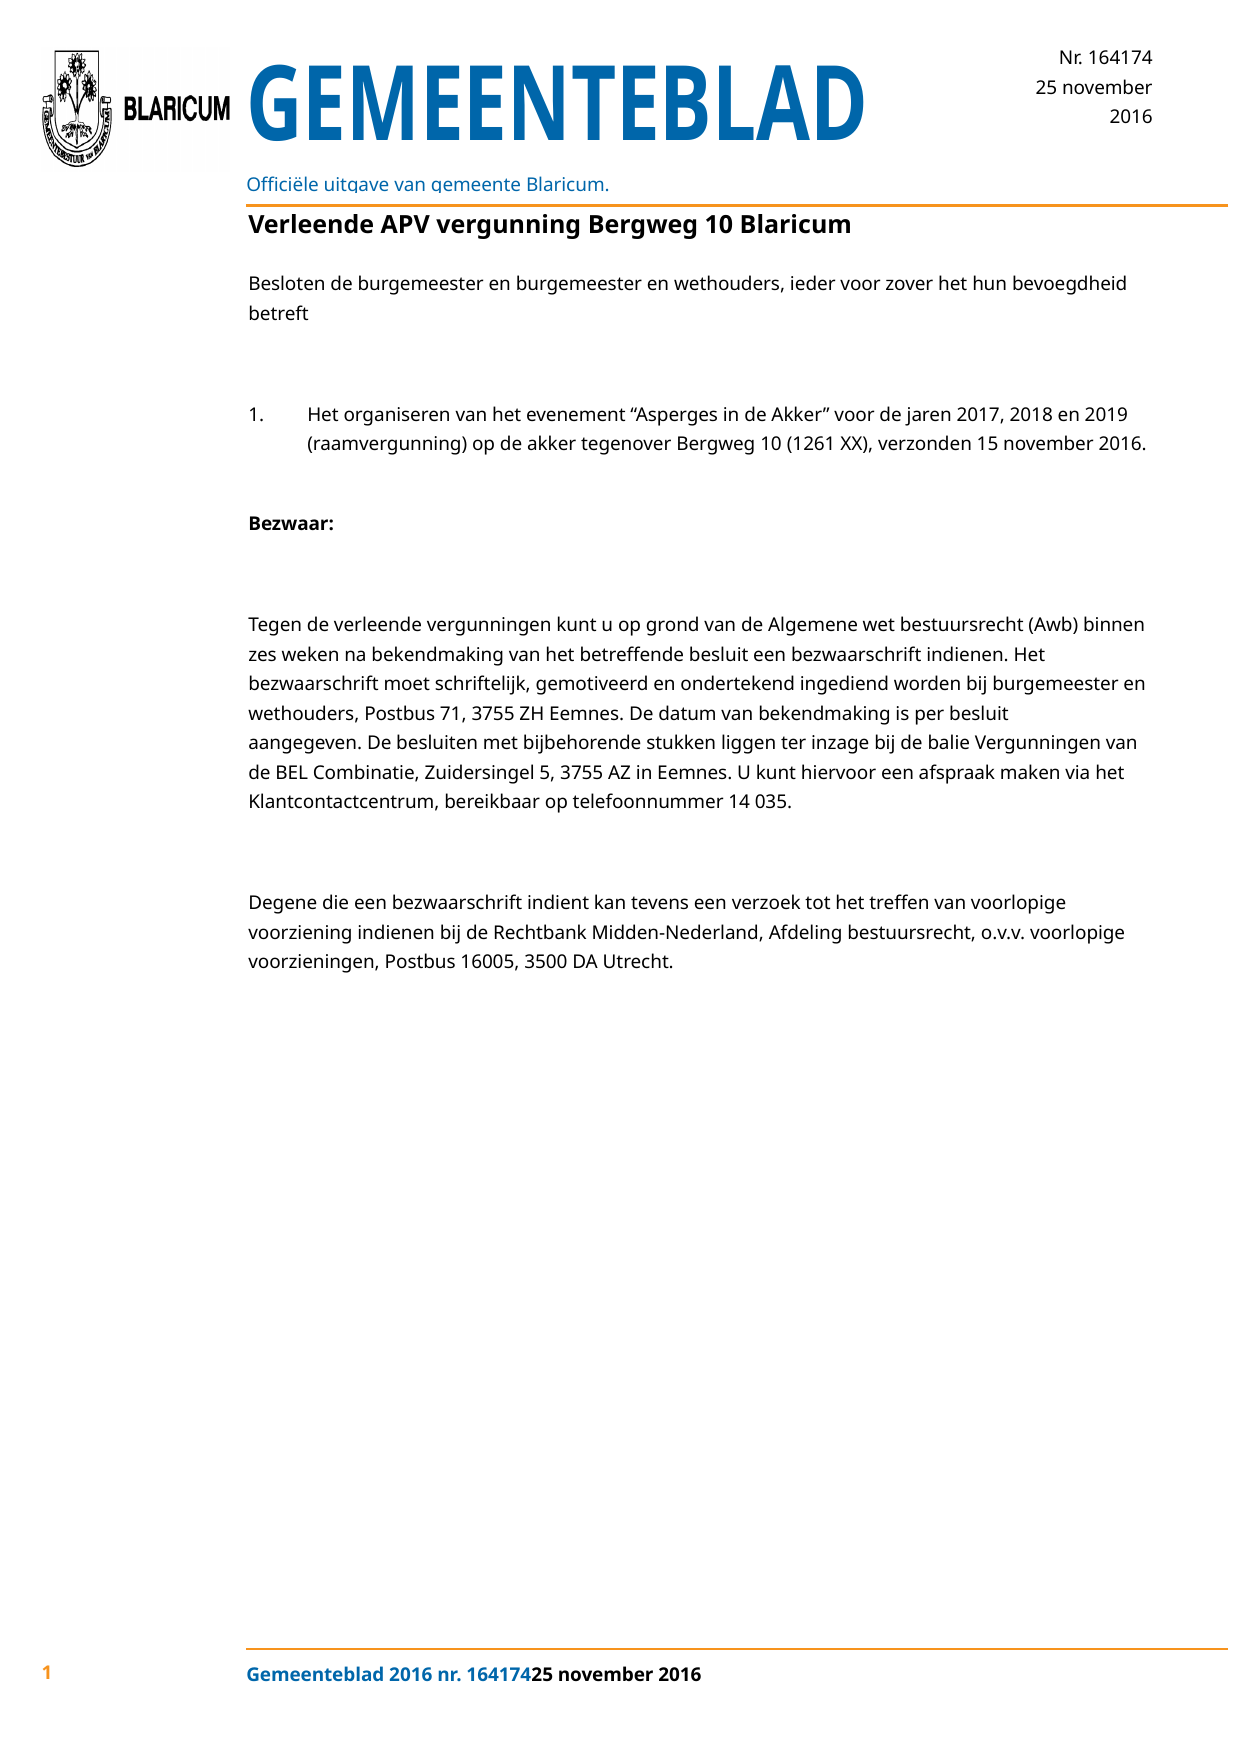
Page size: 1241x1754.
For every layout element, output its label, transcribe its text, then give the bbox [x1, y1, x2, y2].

text Bezwaar: [248, 510, 1152, 536]
picture [41, 47, 231, 172]
text Tegen de verleende vergunningen kunt u op grond van de Algemene wet bestuursrecht (Awb) binnen zes weken na bekendmaking van het betreffende besluit een bezwaarschrift indienen. Het bezwaarschrift moet schriftelijk, gemotiveerd en ondertekend ingediend worden bij burgemeester en wethouders, Postbus 71, 3755 ZH Eemnes. De datum van bekendmaking is per besluit aangegeven. De besluiten met bijbehorende stukken liggen ter inzage bij de balie Vergunningen van de BEL Combinatie, Zuidersingel 5, 3755 AZ in Eemnes. U kunt hiervoor een afspraak maken via het Klantcontactcentrum, bereikbaar op telefoonnummer 14 035. [248, 611, 1152, 814]
text Degene die een bezwaarschrift indient kan tevens een verzoek tot het treffen van voorlopige voorziening indienen bij de Rechtbank Midden-Nederland, Afdeling bestuursrecht, o.v.v. voorlopige voorzieningen, Postbus 16005, 3500 DA Utrecht. [248, 889, 1152, 974]
text Verleende APV vergunning Bergweg 10 Blaricum [248, 207, 1152, 241]
list Het organiseren van het evenement “Asperges in de Akker” voor de jaren 2017, 2018 en 2019 (raamvergunning) op de akker tegenover Bergweg 10 (1261 XX), verzonden 15 november 2016. [248, 401, 1152, 456]
text Besloten de burgemeester en burgemeester en wethouders, ieder voor zover het hun bevoegdheid betreft [248, 270, 1152, 326]
